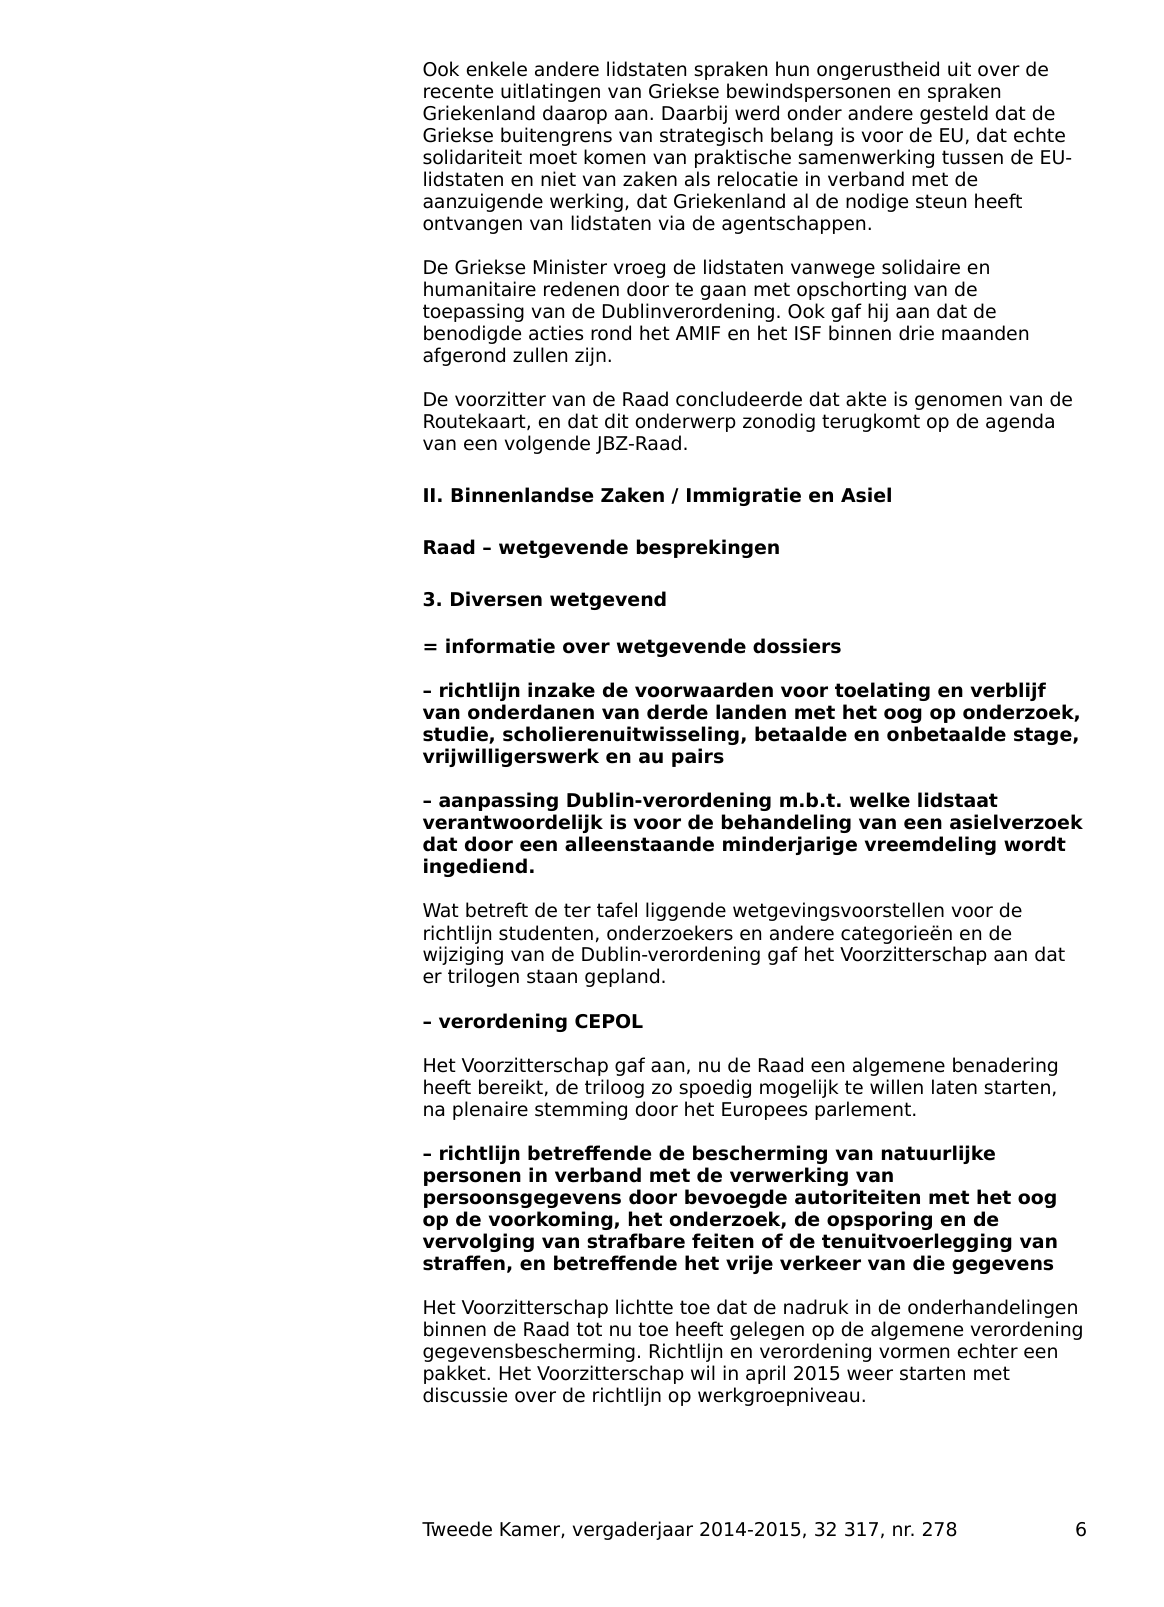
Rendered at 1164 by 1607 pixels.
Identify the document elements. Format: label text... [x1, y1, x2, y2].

text – verordening CEPOL [422, 1011, 1087, 1032]
subtitle 3. Diversen wetgevend [422, 589, 1087, 611]
text – richtlijn betreffende de bescherming van natuurlijke personen in verband met de verwerking van persoonsgegevens door bevoegde autoriteiten met het oog op de voorkoming, het onderzoek, de opsporing en de vervolging van strafbare feiten of de tenuitvoerlegging van straffen, en betreffende het vrije verkeer van die gegevens [422, 1143, 1087, 1275]
subtitle Raad – wetgevende besprekingen [422, 537, 1087, 559]
subtitle II. Binnenlandse Zaken / Immigratie en Asiel [422, 485, 1087, 507]
text De Griekse Minister vroeg de lidstaten vanwege solidaire en humanitaire redenen door te gaan met opschorting van de toepassing van de Dublinverordening. Ook gaf hij aan dat de benodigde acties rond het AMIF en het ISF binnen drie maanden afgerond zullen zijn. [422, 257, 1087, 367]
text = informatie over wetgevende dossiers [422, 636, 1087, 658]
text Het Voorzitterschap gaf aan, nu de Raad een algemene benadering heeft bereikt, de triloog zo spoedig mogelijk te willen laten starten, na plenaire stemming door het Europees parlement. [422, 1055, 1087, 1121]
text Het Voorzitterschap lichtte toe dat de nadruk in de onderhandelingen binnen de Raad tot nu toe heeft gelegen op de algemene verordening gegevensbescherming. Richtlijn en verordening vormen echter een pakket. Het Voorzitterschap wil in april 2015 weer starten met discussie over de richtlijn op werkgroepniveau. [422, 1297, 1087, 1407]
text – aanpassing Dublin-verordening m.b.t. welke lidstaat verantwoordelijk is voor de behandeling van een asielverzoek dat door een alleenstaande minderjarige vreemdeling wordt ingediend. [422, 790, 1087, 878]
text De voorzitter van de Raad concludeerde dat akte is genomen van de Routekaart, en dat dit onderwerp zonodig terugkomt op de agenda van een volgende JBZ-Raad. [422, 389, 1087, 455]
text Ook enkele andere lidstaten spraken hun ongerustheid uit over de recente uitlatingen van Griekse bewindspersonen en spraken Griekenland daarop aan. Daarbij werd onder andere gesteld dat de Griekse buitengrens van strategisch belang is voor de EU, dat echte solidariteit moet komen van praktische samenwerking tussen de EU-lidstaten en niet van zaken als relocatie in verband met de aanzuigende werking, dat Griekenland al de nodige steun heeft ontvangen van lidstaten via de agentschappen. [422, 59, 1087, 235]
text Wat betreft de ter tafel liggende wetgevingsvoorstellen voor de richtlijn studenten, onderzoekers en andere categorieën en de wijziging van de Dublin-verordening gaf het Voorzitterschap aan dat er trilogen staan gepland. [422, 900, 1087, 988]
text – richtlijn inzake de voorwaarden voor toelating en verblijf van onderdanen van derde landen met het oog op onderzoek, studie, scholierenuitwisseling, betaalde en onbetaalde stage, vrijwilligerswerk en au pairs [422, 680, 1087, 768]
